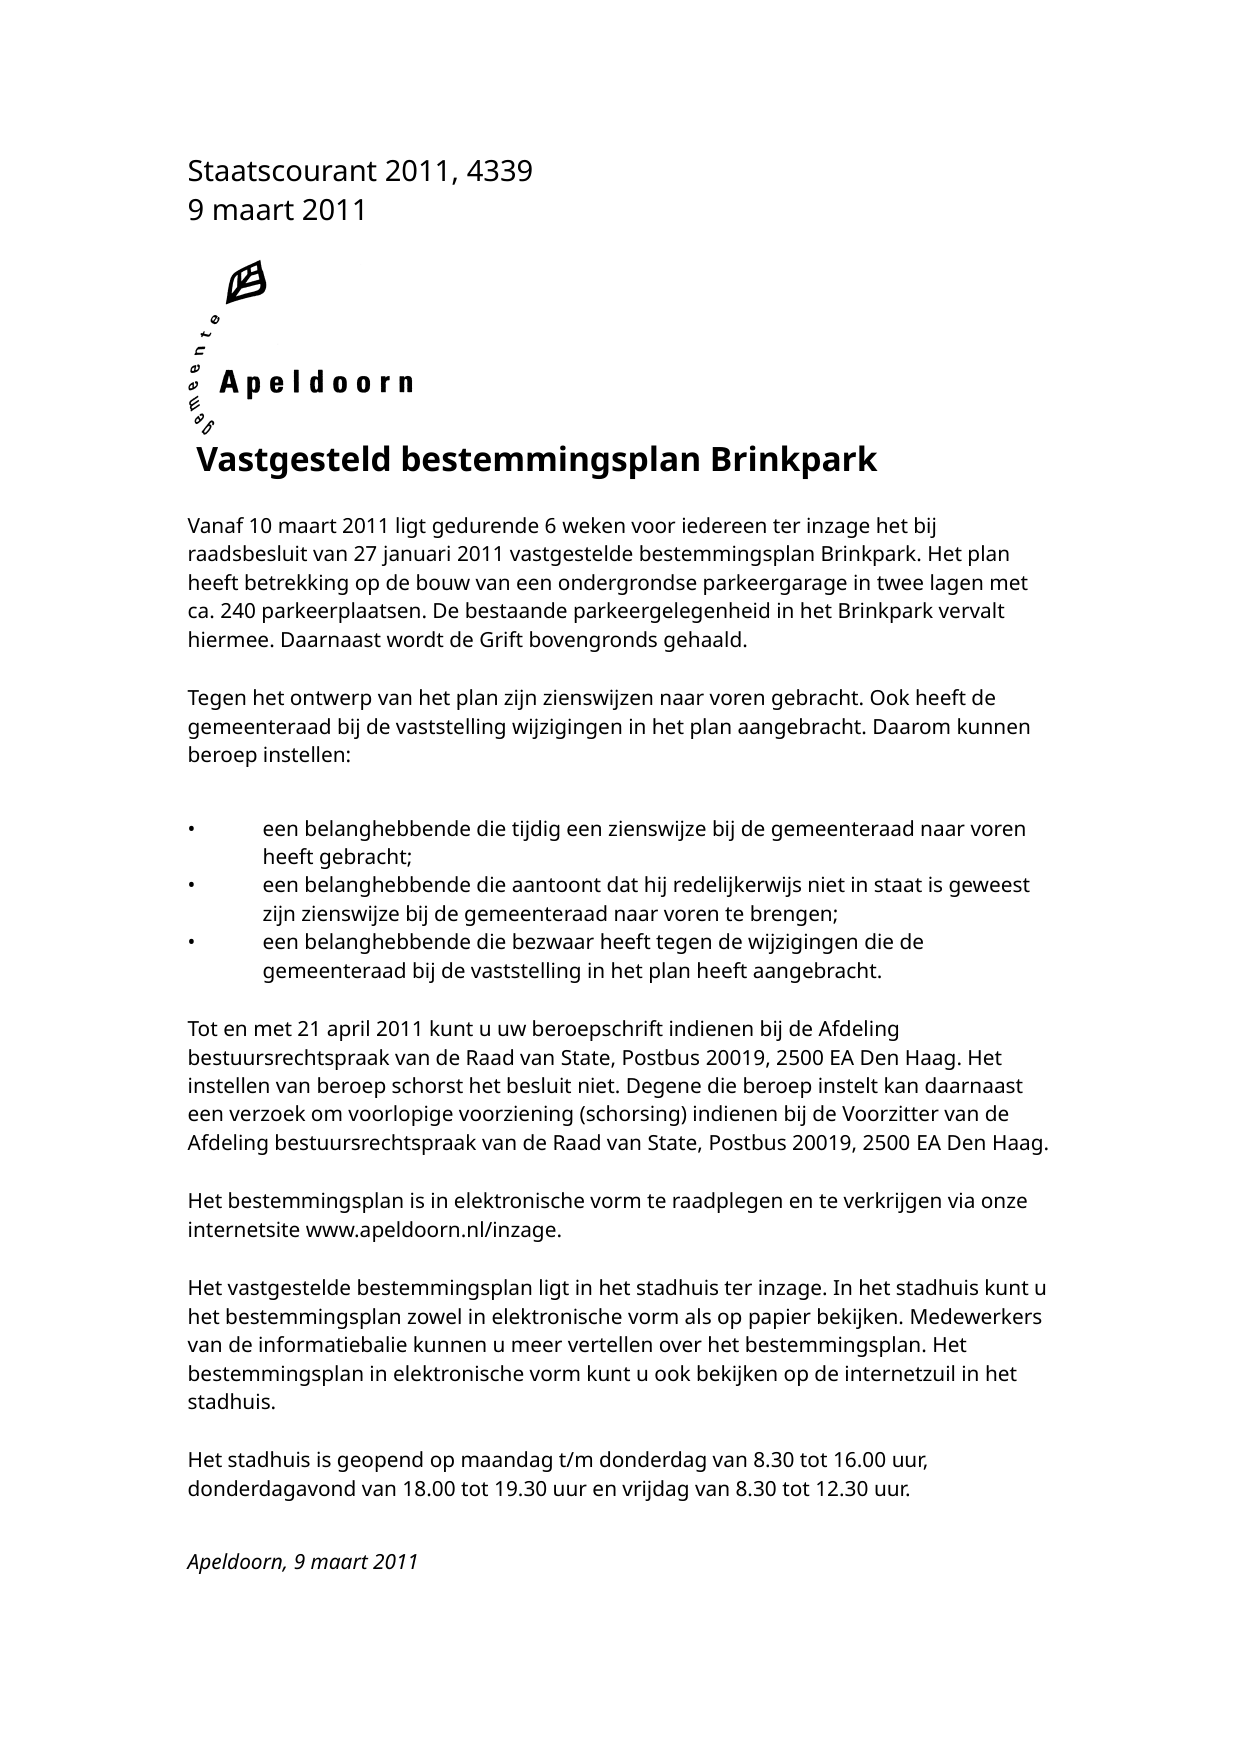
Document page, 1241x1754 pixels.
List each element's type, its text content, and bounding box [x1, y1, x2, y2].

text Het stadhuis is geopend op maandag t/m donderdag van 8.30 tot 16.00 uur, donderdagavond van 18.00 tot 19.30 uur en vrijdag van 8.30 tot 12.30 uur. [187, 1446, 1053, 1502]
list een belanghebbende die bezwaar heeft tegen de wijzigingen die de gemeenteraad bij de vaststelling in het plan heeft aangebracht. [187, 927, 1053, 984]
text Vanaf 10 maart 2011 ligt gedurende 6 weken voor iedereen ter inzage het bij raadsbesluit van 27 januari 2011 vastgestelde bestemmingsplan Brinkpark. Het plan heeft betrekking op de bouw van een ondergrondse parkeergarage in twee lagen met ca. 240 parkeerplaatsen. De bestaande parkeergelegenheid in het Brinkpark vervalt hiermee. Daarnaast wordt de Grift bovengronds gehaald. [187, 511, 1053, 653]
picture [187, 258, 413, 436]
list een belanghebbende die aantoont dat hij redelijkerwijs niet in staat is geweest zijn zienswijze bij de gemeenteraad naar voren te brengen; [187, 871, 1053, 927]
text Staatscourant 2011, 4339 [187, 150, 1053, 190]
text Het vastgestelde bestemmingsplan ligt in het stadhuis ter inzage. In het stadhuis kunt u het bestemmingsplan zowel in elektronische vorm als op papier bekijken. Medewerkers van de informatiebalie kunnen u meer vertellen over het bestemmingsplan. Het bestemmingsplan in elektronische vorm kunt u ook bekijken op de internetzuil in het stadhuis. [187, 1273, 1053, 1416]
text Tot en met 21 april 2011 kunt u uw beroepschrift indienen bij de Afdeling bestuursrechtspraak van de Raad van State, Postbus 20019, 2500 EA Den Haag. Het instellen van beroep schorst het besluit niet. Degene die beroep instelt kan daarnaast een verzoek om voorlopige voorziening (schorsing) indienen bij de Voorzitter van de Afdeling bestuursrechtspraak van de Raad van State, Postbus 20019, 2500 EA Den Haag. [187, 1014, 1053, 1156]
text Tegen het ontwerp van het plan zijn zienswijzen naar voren gebracht. Ook heeft de gemeenteraad bij de vaststelling wijzigingen in het plan aangebracht. Daarom kunnen beroep instellen: [187, 683, 1053, 769]
text Het bestemmingsplan is in elektronische vorm te raadplegen en te verkrijgen via onze internetsite www.apeldoorn.nl/inzage. [187, 1186, 1053, 1243]
list een belanghebbende die tijdig een zienswijze bij de gemeenteraad naar voren heeft gebracht; [187, 814, 1053, 871]
text Apeldoorn, 9 maart 2011 [187, 1547, 1053, 1576]
subtitle Vastgesteld bestemmingsplan Brinkpark [187, 271, 1053, 481]
text 9 maart 2011 [187, 190, 1053, 229]
